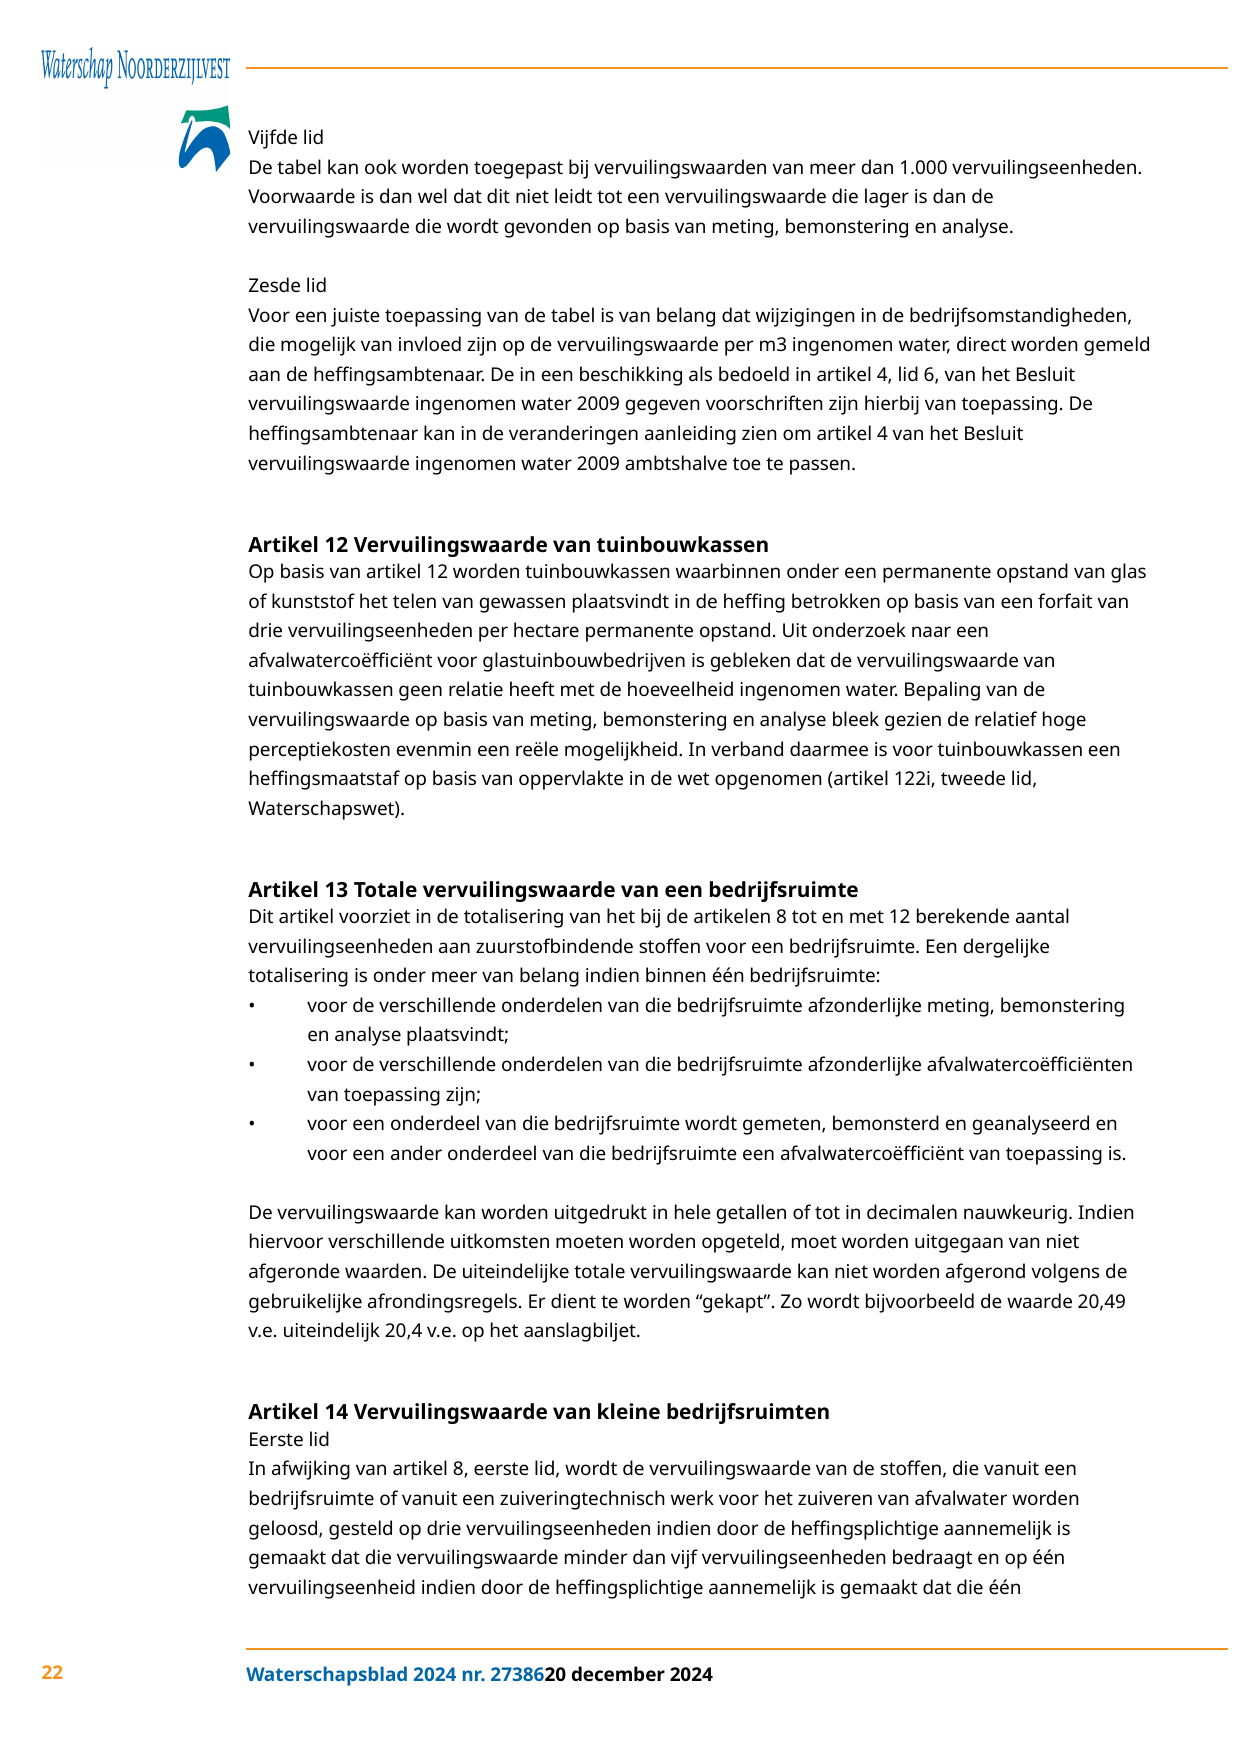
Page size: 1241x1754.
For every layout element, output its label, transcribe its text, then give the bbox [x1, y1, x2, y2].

text Dit artikel voorziet in de totalisering van het bij de artikelen 8 tot en met 12 berekende aantal vervuilingseenheden aan zuurstofbindende stoffen voor een bedrijfsruimte. Een dergelijke totalisering is onder meer van belang indien binnen één bedrijfsruimte: [248, 903, 1152, 988]
text Artikel 13 Totale vervuilingswaarde van een bedrijfsruimte [248, 875, 1152, 903]
list voor de verschillende onderdelen van die bedrijfsruimte afzonderlijke afvalwatercoëfficiënten van toepassing zijn; [248, 1051, 1152, 1107]
text Artikel 14 Vervuilingswaarde van kleine bedrijfsruimten [248, 1397, 1152, 1426]
text Eerste lid [248, 1426, 1152, 1452]
text Op basis van artikel 12 worden tuinbouwkassen waarbinnen onder een permanente opstand van glas of kunststof het telen van gewassen plaatsvindt in de heffing betrokken op basis van een forfait van drie vervuilingseenheden per hectare permanente opstand. Uit onderzoek naar een afvalwatercoëfficiënt voor glastuinbouwbedrijven is gebleken dat de vervuilingswaarde van tuinbouwkassen geen relatie heeft met de hoeveelheid ingenomen water. Bepaling van de vervuilingswaarde op basis van meting, bemonstering en analyse bleek gezien de relatief hoge perceptiekosten evenmin een reële mogelijkheid. In verband daarmee is voor tuinbouwkassen een heffingsmaatstaf op basis van oppervlakte in de wet opgenomen (artikel 122i, tweede lid, Waterschapswet). [248, 558, 1152, 821]
text Vijfde lid [248, 124, 1152, 150]
text Zesde lid [248, 272, 1152, 298]
list voor een onderdeel van die bedrijfsruimte wordt gemeten, bemonsterd en geanalyseerd en voor een ander onderdeel van die bedrijfsruimte een afvalwatercoëfficiënt van toepassing is. [248, 1110, 1152, 1166]
list voor de verschillende onderdelen van die bedrijfsruimte afzonderlijke meting, bemonstering en analyse plaatsvindt; [248, 992, 1152, 1047]
text Voor een juiste toepassing van de tabel is van belang dat wijzigingen in de bedrijfsomstandigheden, die mogelijk van invloed zijn op de vervuilingswaarde per m3 ingenomen water, direct worden gemeld aan de heffingsambtenaar. De in een beschikking als bedoeld in artikel 4, lid 6, van het Besluit vervuilingswaarde ingenomen water 2009 gegeven voorschriften zijn hierbij van toepassing. De heffingsambtenaar kan in de veranderingen aanleiding zien om artikel 4 van het Besluit vervuilingswaarde ingenomen water 2009 ambtshalve toe te passen. [248, 302, 1152, 476]
text De vervuilingswaarde kan worden uitgedrukt in hele getallen of tot in decimalen nauwkeurig. Indien hiervoor verschillende uitkomsten moeten worden opgeteld, moet worden uitgegaan van niet afgeronde waarden. De uiteindelijke totale vervuilingswaarde kan niet worden afgerond volgens de gebruikelijke afrondingsregels. Er dient te worden “gekapt”. Zo wordt bijvoorbeeld de waarde 20,49 v.e. uiteindelijk 20,4 v.e. op het aanslagbiljet. [248, 1199, 1152, 1343]
text In afwijking van artikel 8, eerste lid, wordt de vervuilingswaarde van de stoffen, die vanuit een bedrijfsruimte of vanuit een zuiveringtechnisch werk voor het zuiveren van afvalwater worden geloosd, gesteld op drie vervuilingseenheden indien door de heffingsplichtige aannemelijk is gemaakt dat die vervuilingswaarde minder dan vijf vervuilingseenheden bedraagt en op één vervuilingseenheid indien door de heffingsplichtige aannemelijk is gemaakt dat die één [248, 1456, 1152, 1599]
text Artikel 12 Vervuilingswaarde van tuinbouwkassen [248, 530, 1152, 558]
text De tabel kan ook worden toegepast bij vervuilingswaarden van meer dan 1.000 vervuilingseenheden. Voorwaarde is dan wel dat dit niet leidt tot een vervuilingswaarde die lager is dan de vervuilingswaarde die wordt gevonden op basis van meting, bemonstering en analyse. [248, 154, 1152, 239]
picture [41, 47, 231, 172]
